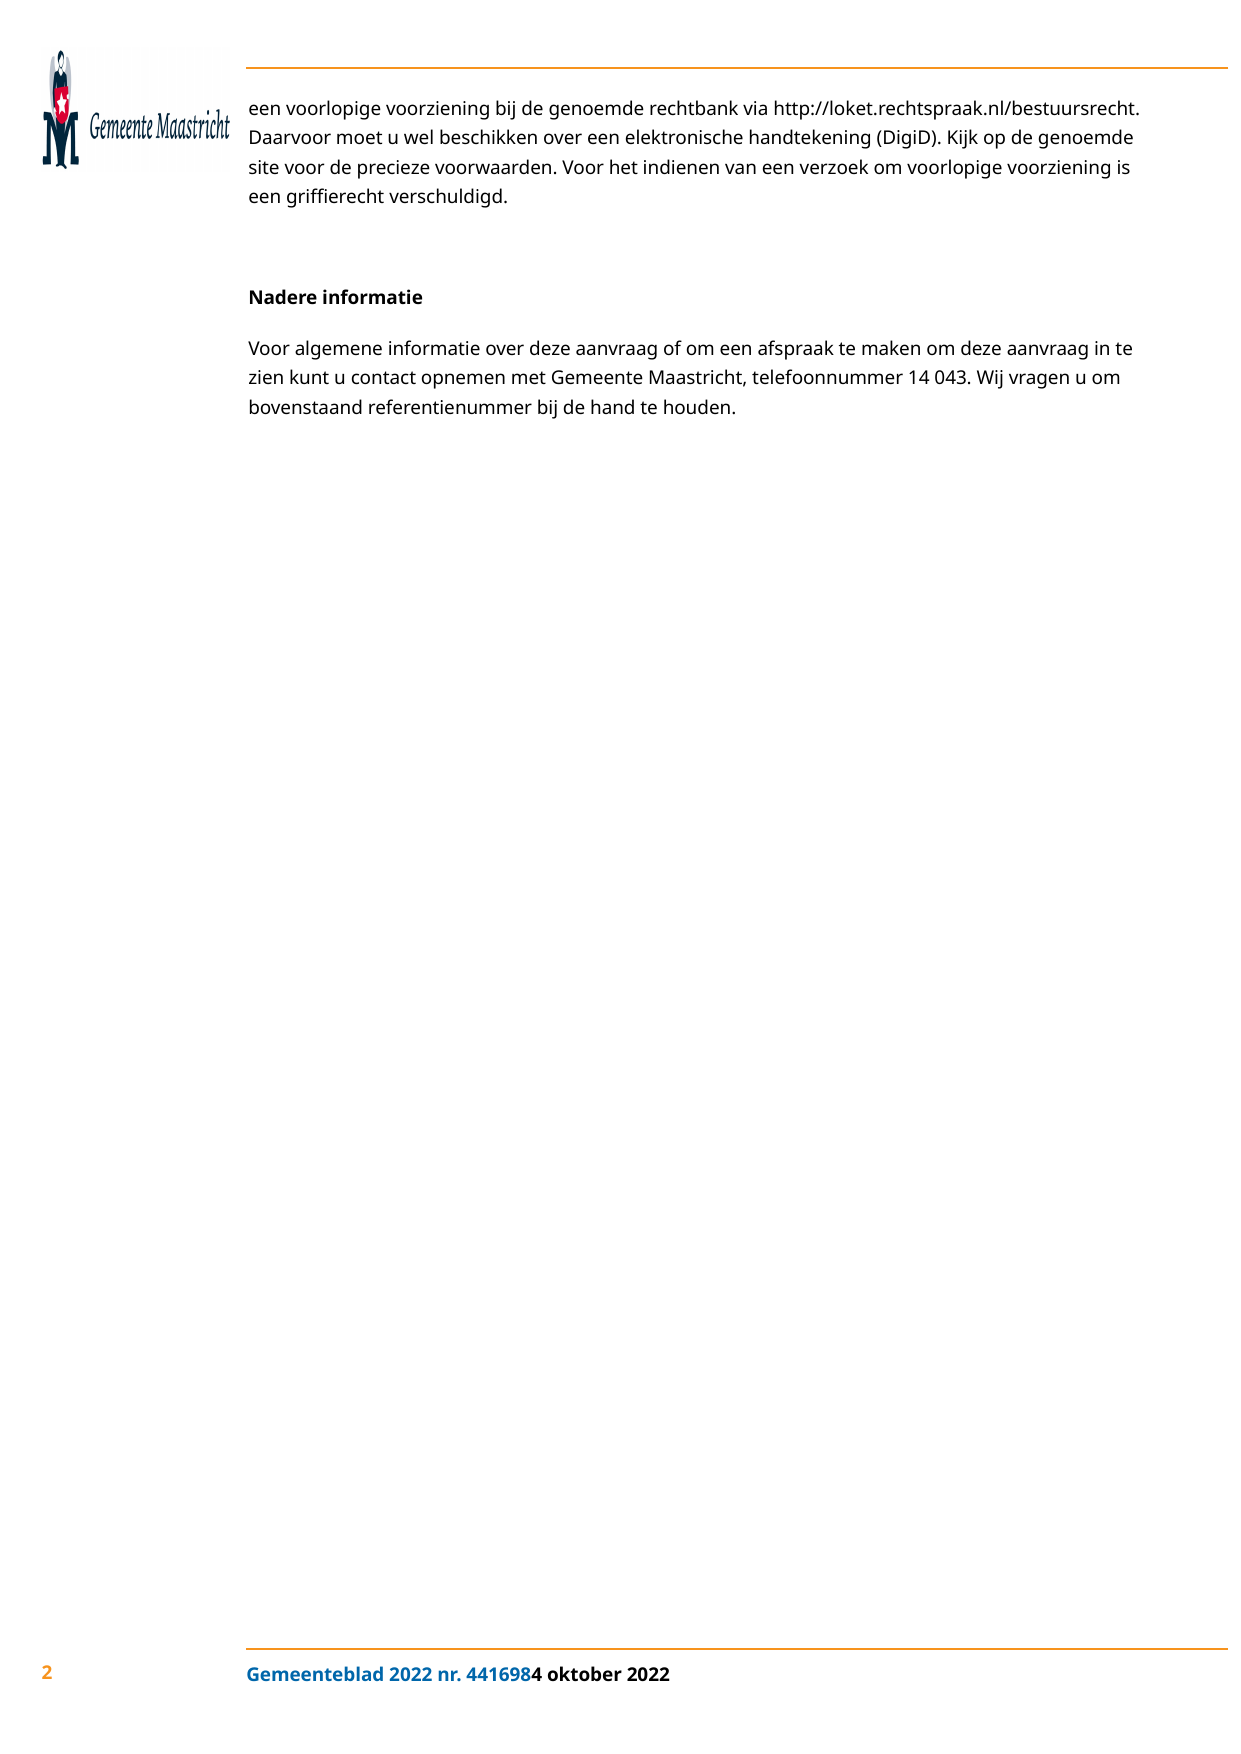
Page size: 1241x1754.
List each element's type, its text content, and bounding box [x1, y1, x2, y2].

picture [41, 47, 231, 172]
text Nadere informatie [248, 284, 1152, 310]
text Voor algemene informatie over deze aanvraag of om een afspraak te maken om deze aanvraag in te zien kunt u contact opnemen met Gemeente Maastricht, telefoonnummer 14 043. Wij vragen u om bovenstaand referentienummer bij de hand te houden. [248, 335, 1152, 420]
text een voorlopige voorziening bij de genoemde rechtbank via http://loket.rechtspraak.nl/bestuursrecht. Daarvoor moet u wel beschikken over een elektronische handtekening (DigiD). Kijk op de genoemde site voor de precieze voorwaarden. Voor het indienen van een verzoek om voorlopige voorziening is een griffierecht verschuldigd. [248, 95, 1152, 209]
